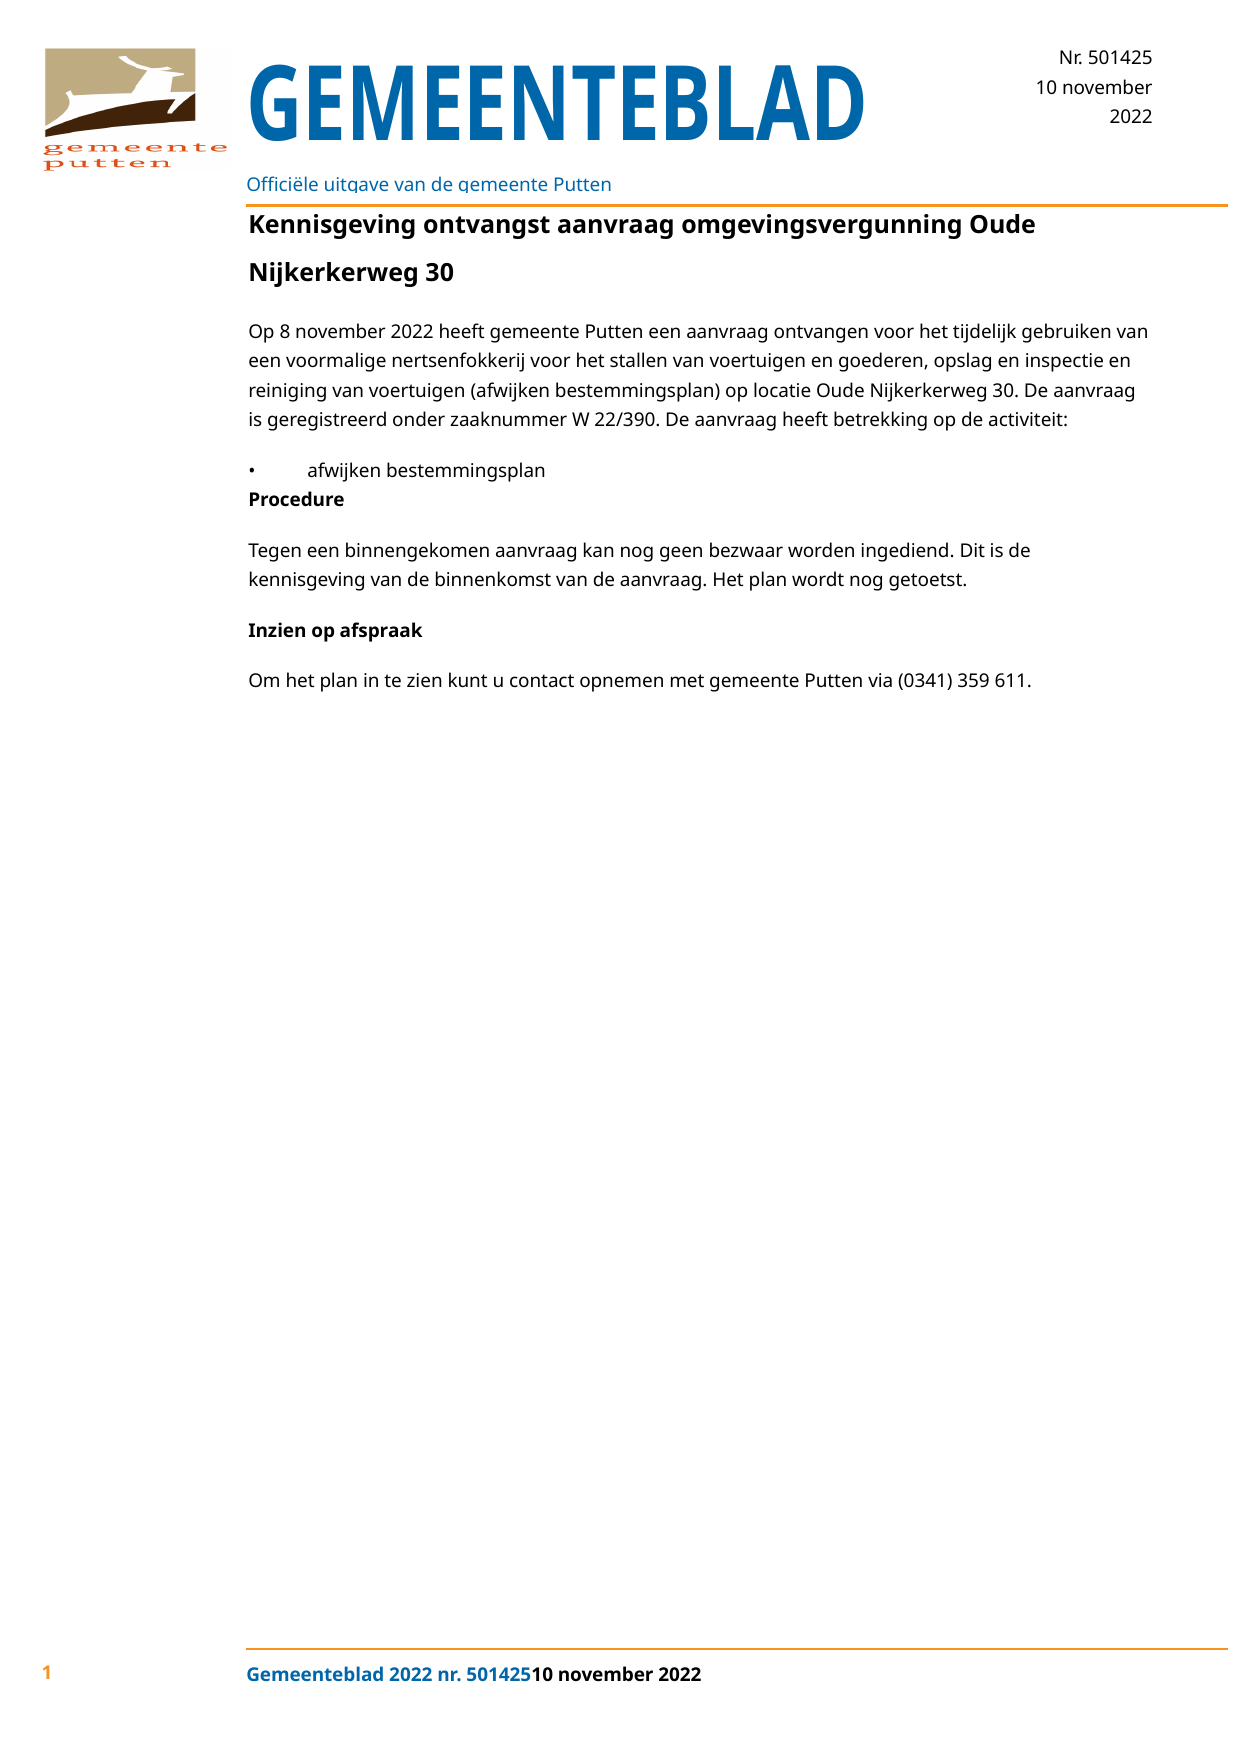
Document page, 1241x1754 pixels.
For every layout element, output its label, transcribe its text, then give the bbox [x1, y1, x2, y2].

list afwijken bestemmingsplan [248, 457, 1152, 483]
text Procedure [248, 487, 1152, 512]
text Kennisgeving ontvangst aanvraag omgevingsvergunning Oude Nijkerkerweg 30 [248, 207, 1152, 288]
text Om het plan in te zien kunt u contact opnemen met gemeente Putten via (0341) 359 611. [248, 667, 1152, 693]
text Tegen een binnengekomen aanvraag kan nog geen bezwaar worden ingediend. Dit is de kennisgeving van de binnenkomst van de aanvraag. Het plan wordt nog getoetst. [248, 537, 1152, 592]
text Inzien op afspraak [248, 617, 1152, 643]
text Op 8 november 2022 heeft gemeente Putten een aanvraag ontvangen voor het tijdelijk gebruiken van een voormalige nertsenfokkerij voor het stallen van voertuigen en goederen, opslag en inspectie en reiniging van voertuigen (afwijken bestemmingsplan) op locatie Oude Nijkerkerweg 30. De aanvraag is geregistreerd onder zaaknummer W 22/390. De aanvraag heeft betrekking op de activiteit: [248, 318, 1152, 432]
picture [41, 47, 231, 172]
